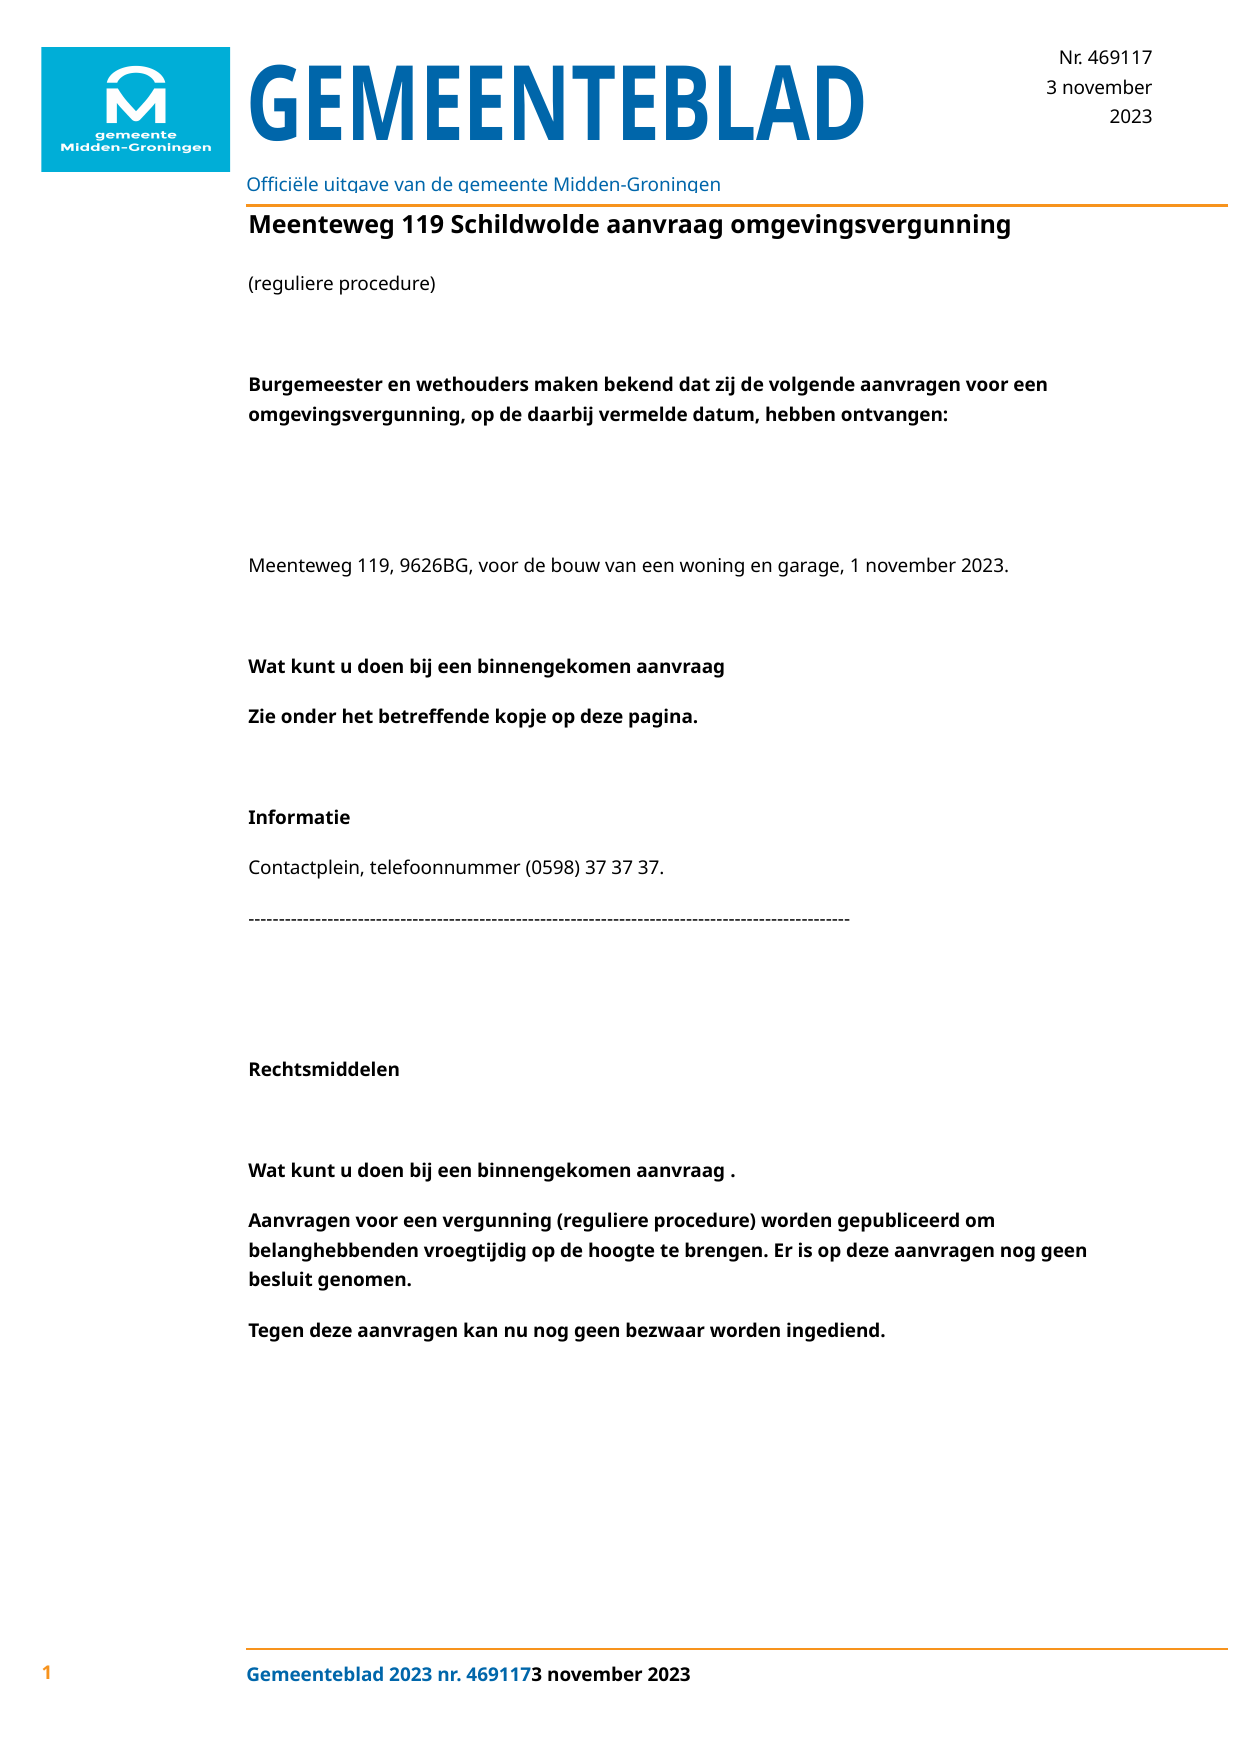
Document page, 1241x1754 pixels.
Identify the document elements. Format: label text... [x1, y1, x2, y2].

text Informatie [248, 804, 1152, 830]
picture [184, 146, 190, 153]
text Aanvragen voor een vergunning (reguliere procedure) worden gepubliceerd om belanghebbenden vroegtijdig op de hoogte te brengen. Er is op deze aanvragen nog geen besluit genomen. [248, 1207, 1152, 1292]
text (reguliere procedure) [248, 270, 1152, 296]
text Wat kunt u doen bij een binnengekomen aanvraag [248, 653, 1152, 678]
text --------------------------------------------------------------------------------------------------- [248, 905, 1152, 931]
text Tegen deze aanvragen kan nu nog geen bezwaar worden ingediend. [248, 1317, 1152, 1343]
text Zie onder het betreffende kopje op deze pagina. [248, 703, 1152, 729]
text Wat kunt u doen bij een binnengekomen aanvraag . [248, 1157, 1152, 1183]
picture [107, 89, 165, 122]
text Meenteweg 119, 9626BG, voor de bouw van een woning en garage, 1 november 2023. [248, 552, 1152, 578]
text Burgemeester en wethouders maken bekend dat zij de volgende aanvragen voor een omgevingsvergunning, op de daarbij vermelde datum, hebben ontvangen: [248, 371, 1152, 426]
text Contactplein, telefoonnummer (0598) 37 37 37. [248, 854, 1152, 880]
text Rechtsmiddelen [248, 1056, 1152, 1082]
text Meenteweg 119 Schildwolde aanvraag omgevingsvergunning [248, 207, 1152, 241]
picture [108, 66, 164, 82]
